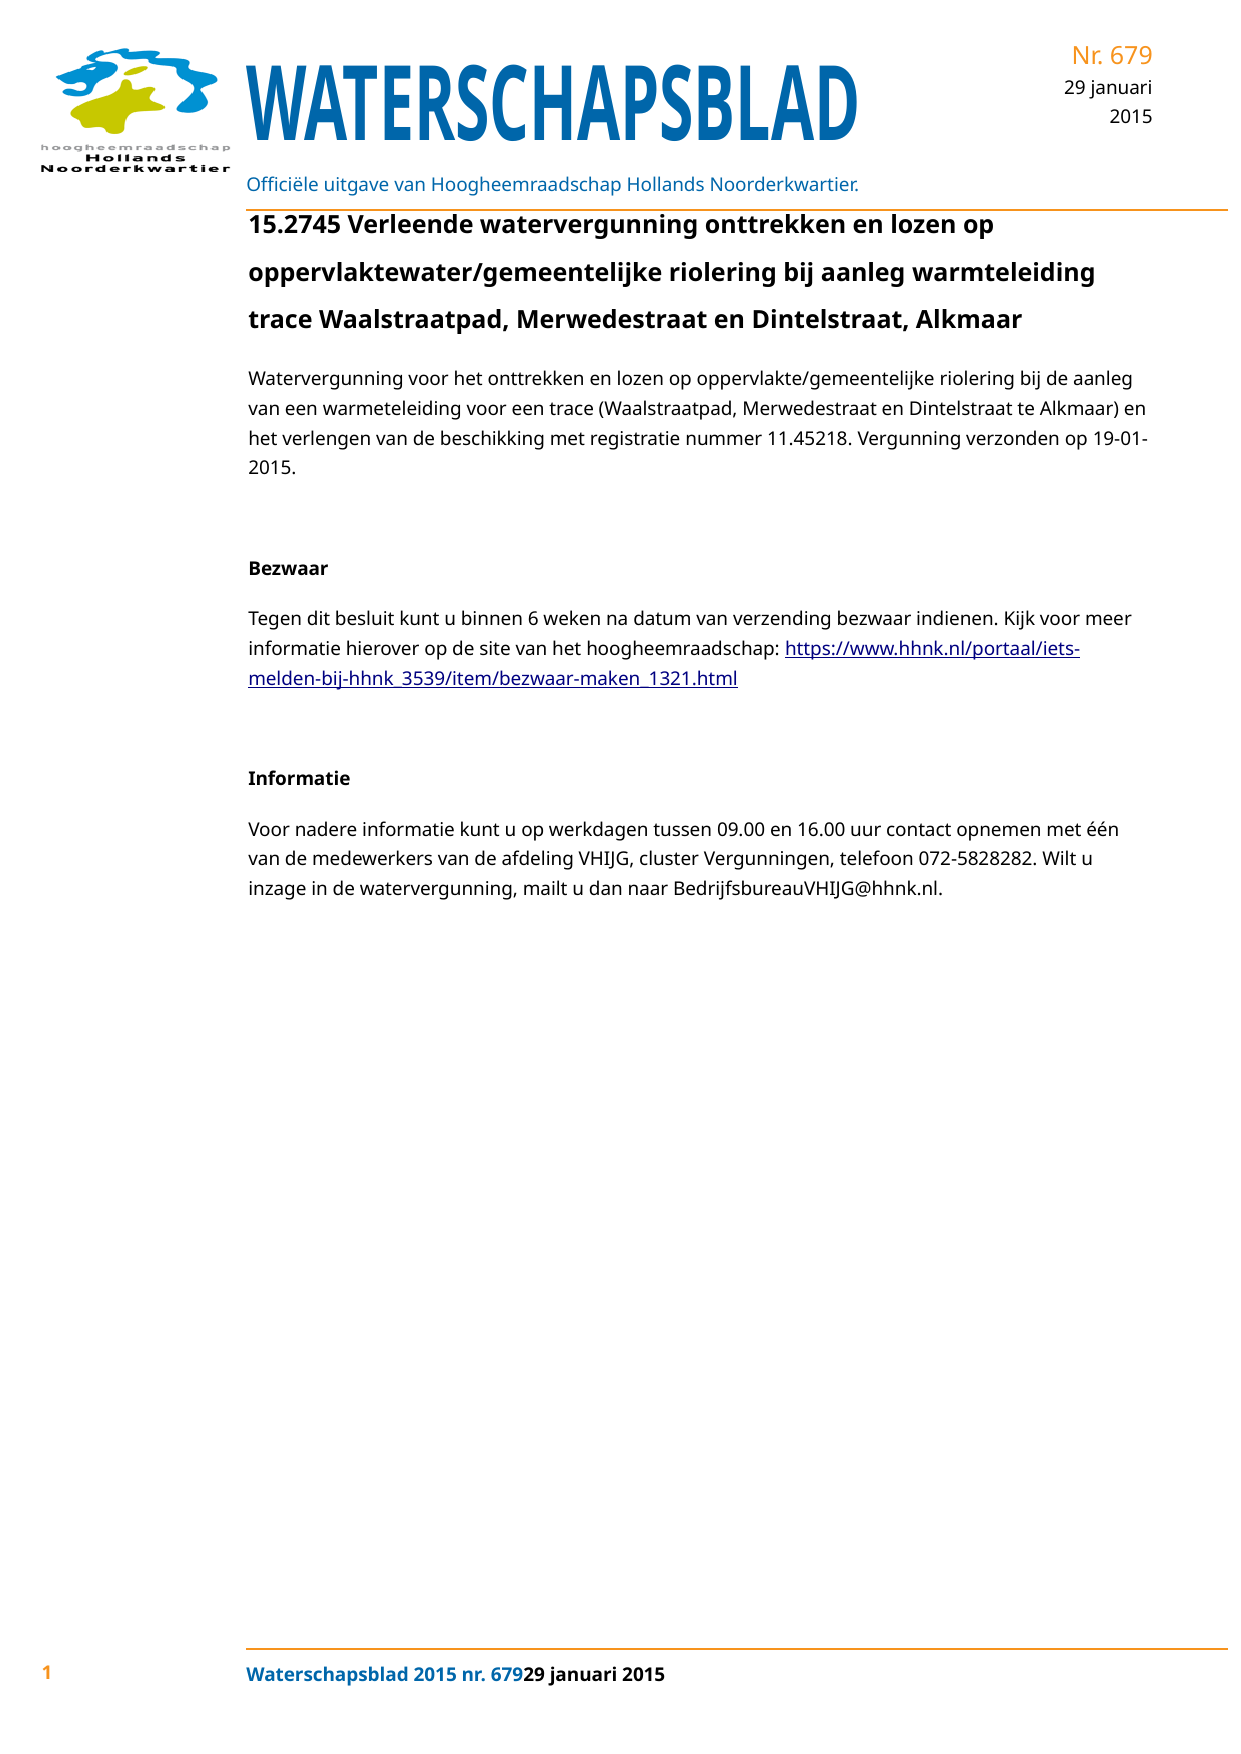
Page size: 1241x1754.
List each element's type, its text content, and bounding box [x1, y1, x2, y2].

picture [41, 47, 231, 172]
text Tegen dit besluit kunt u binnen 6 weken na datum van verzending bezwaar indienen. Kijk voor meer informatie hierover op de site van het hoogheemraadschap: https://www.hhnk.nl/portaal/iets-melden-bij-hhnk_3539/item/bezwaar-maken_1321.html [248, 606, 1152, 690]
text Informatie [248, 766, 1152, 791]
text Bezwaar [248, 555, 1152, 581]
text 15.2745 Verleende watervergunning onttrekken en lozen op oppervlaktewater/gemeentelijke riolering bij aanleg warmteleiding trace Waalstraatpad, Merwedestraat en Dintelstraat, Alkmaar [248, 211, 1152, 336]
text Watervergunning voor het onttrekken en lozen op oppervlakte/gemeentelijke riolering bij de aanleg van een warmeteleiding voor een trace (Waalstraatpad, Merwedestraat en Dintelstraat te Alkmaar) en het verlengen van de beschikking met registratie nummer 11.45218. Vergunning verzonden op 19-01-2015. [248, 366, 1152, 480]
text Voor nadere informatie kunt u op werkdagen tussen 09.00 en 16.00 uur contact opnemen met één van de medewerkers van de afdeling VHIJG, cluster Vergunningen, telefoon 072-5828282. Wilt u inzage in de watervergunning, mailt u dan naar BedrijfsbureauVHIJG@hhnk.nl. [248, 816, 1152, 901]
